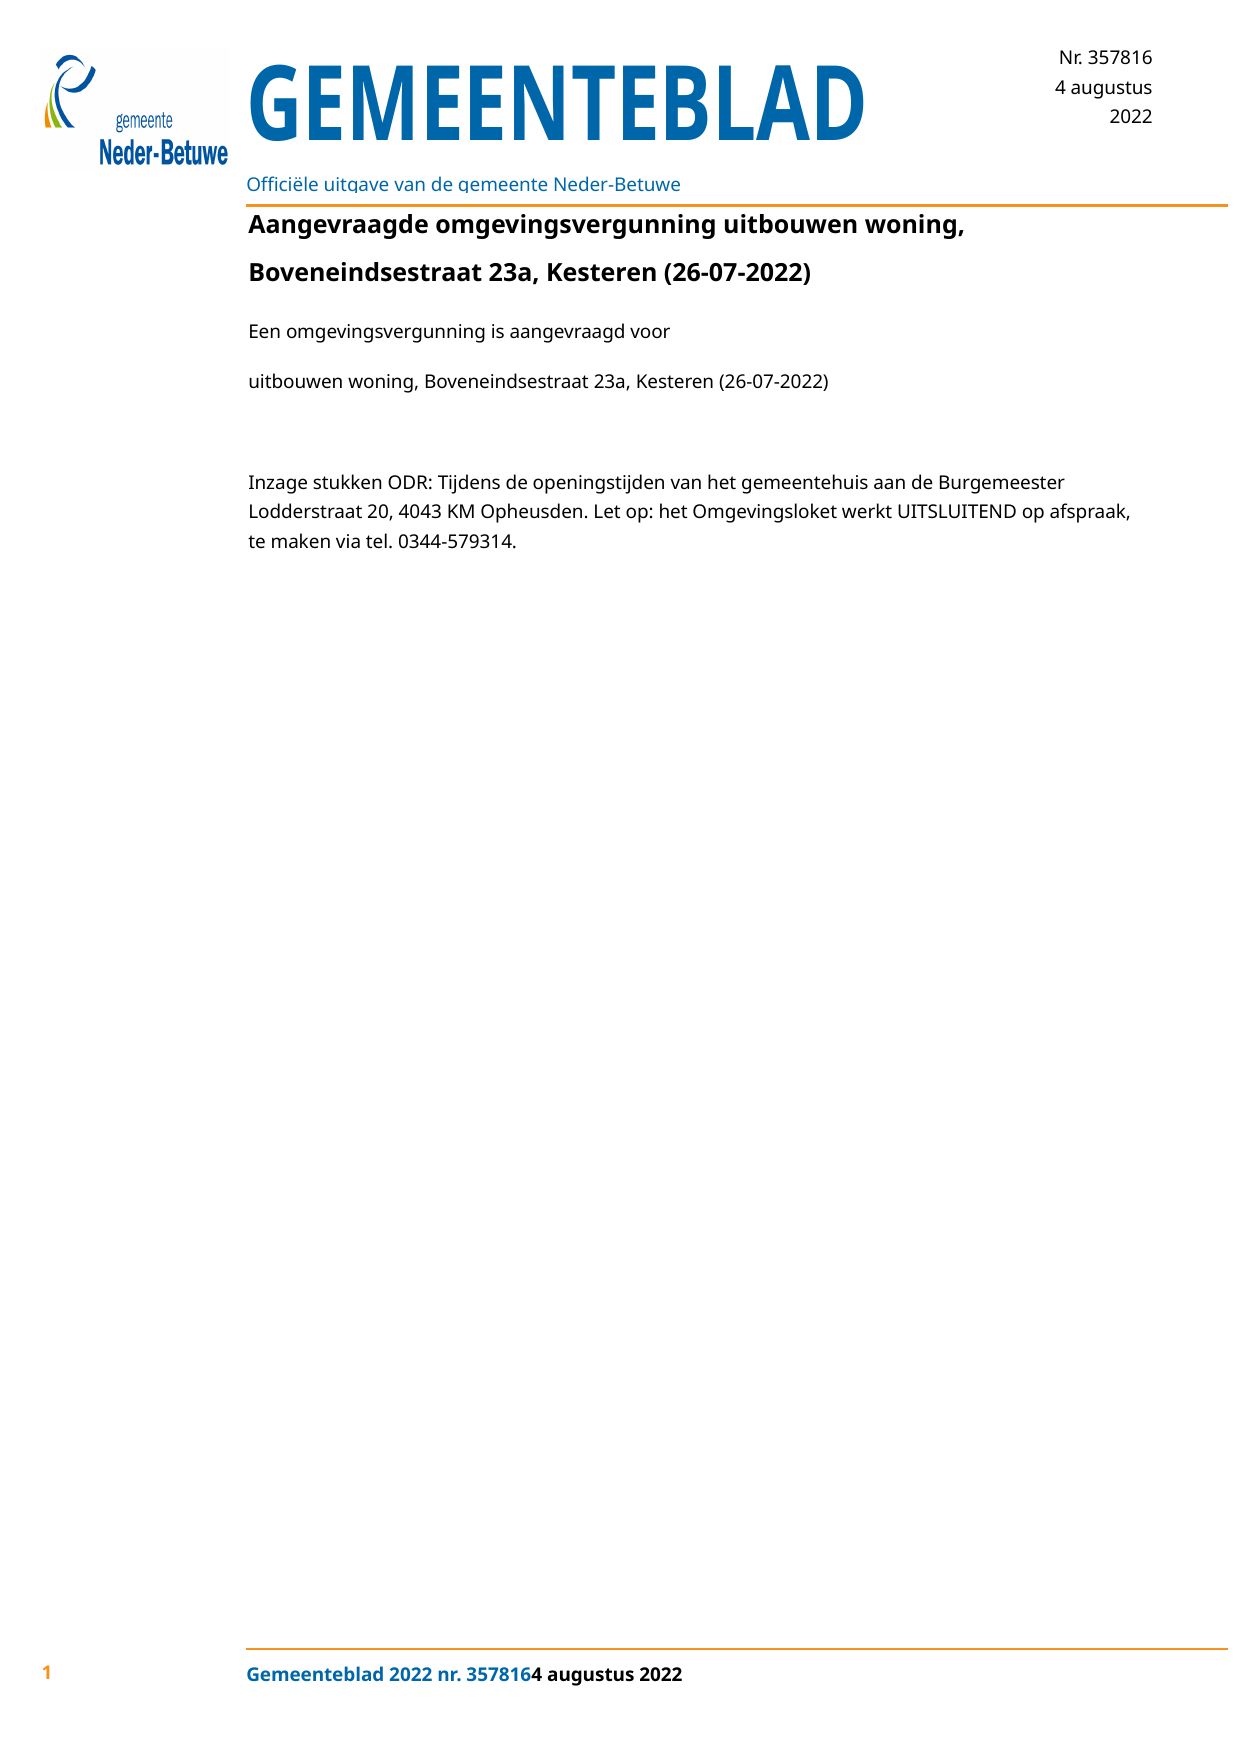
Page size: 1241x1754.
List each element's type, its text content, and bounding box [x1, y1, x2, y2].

text uitbouwen woning, Boveneindsestraat 23a, Kesteren (26-07-2022) [248, 368, 1152, 394]
text Aangevraagde omgevingsvergunning uitbouwen woning, Boveneindsestraat 23a, Kesteren (26-07-2022) [248, 207, 1152, 288]
picture [41, 47, 231, 172]
text Een omgevingsvergunning is aangevraagd voor [248, 318, 1152, 344]
text Inzage stukken ODR: Tijdens de openingstijden van het gemeentehuis aan de Burgemeester Lodderstraat 20, 4043 KM Opheusden. Let op: het Omgevingsloket werkt UITSLUITEND op afspraak, te maken via tel. 0344-579314. [248, 469, 1152, 554]
